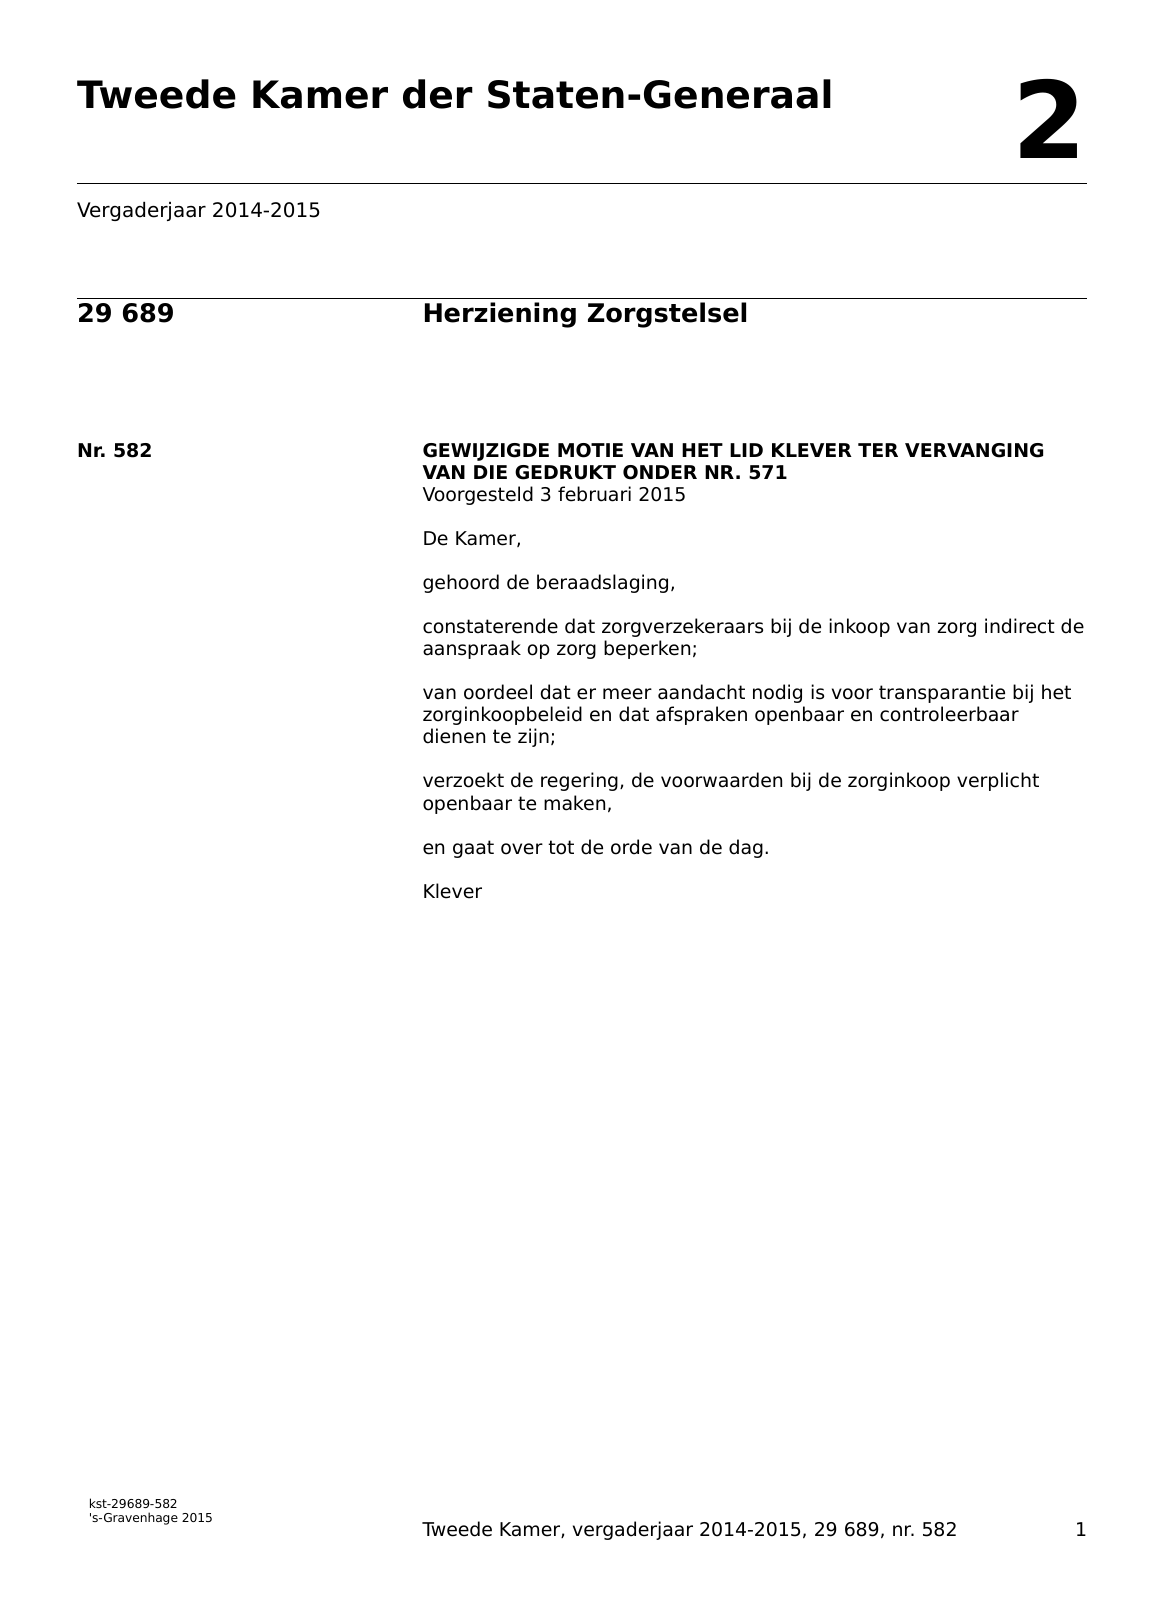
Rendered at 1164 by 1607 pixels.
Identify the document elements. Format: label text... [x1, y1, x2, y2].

text verzoekt de regering, de voorwaarden bij de zorginkoop verplicht openbaar te maken, [422, 770, 1087, 814]
text en gaat over tot de orde van de dag. [422, 837, 1087, 858]
text kst-29689-582 [88, 1497, 323, 1511]
subtitle Nr. 582 GEWIJZIGDE MOTIE VAN HET LID KLEVER TER VERVANGING VAN DIE GEDRUKT ONDER NR. 571 [77, 440, 1087, 484]
text Voorgesteld 3 februari 2015 [422, 484, 1087, 506]
text van oordeel dat er meer aandacht nodig is voor transparantie bij het zorginkoopbeleid en dat afspraken openbaar en controleerbaar dienen te zijn; [422, 682, 1087, 748]
table_header Tweede Kamer der Staten-Generaal [77, 59, 886, 183]
text De Kamer, [422, 528, 1087, 550]
subtitle 29 689 Herziening Zorgstelsel [77, 299, 1087, 329]
text 's-Gravenhage 2015 [88, 1511, 323, 1525]
text Klever [422, 881, 1087, 903]
table_cell Vergaderjaar 2014-2015 [77, 184, 1087, 298]
table_header 2 [886, 59, 1087, 183]
text constaterende dat zorgverzekeraars bij de inkoop van zorg indirect de aanspraak op zorg beperken; [422, 616, 1087, 660]
text gehoord de beraadslaging, [422, 572, 1087, 594]
